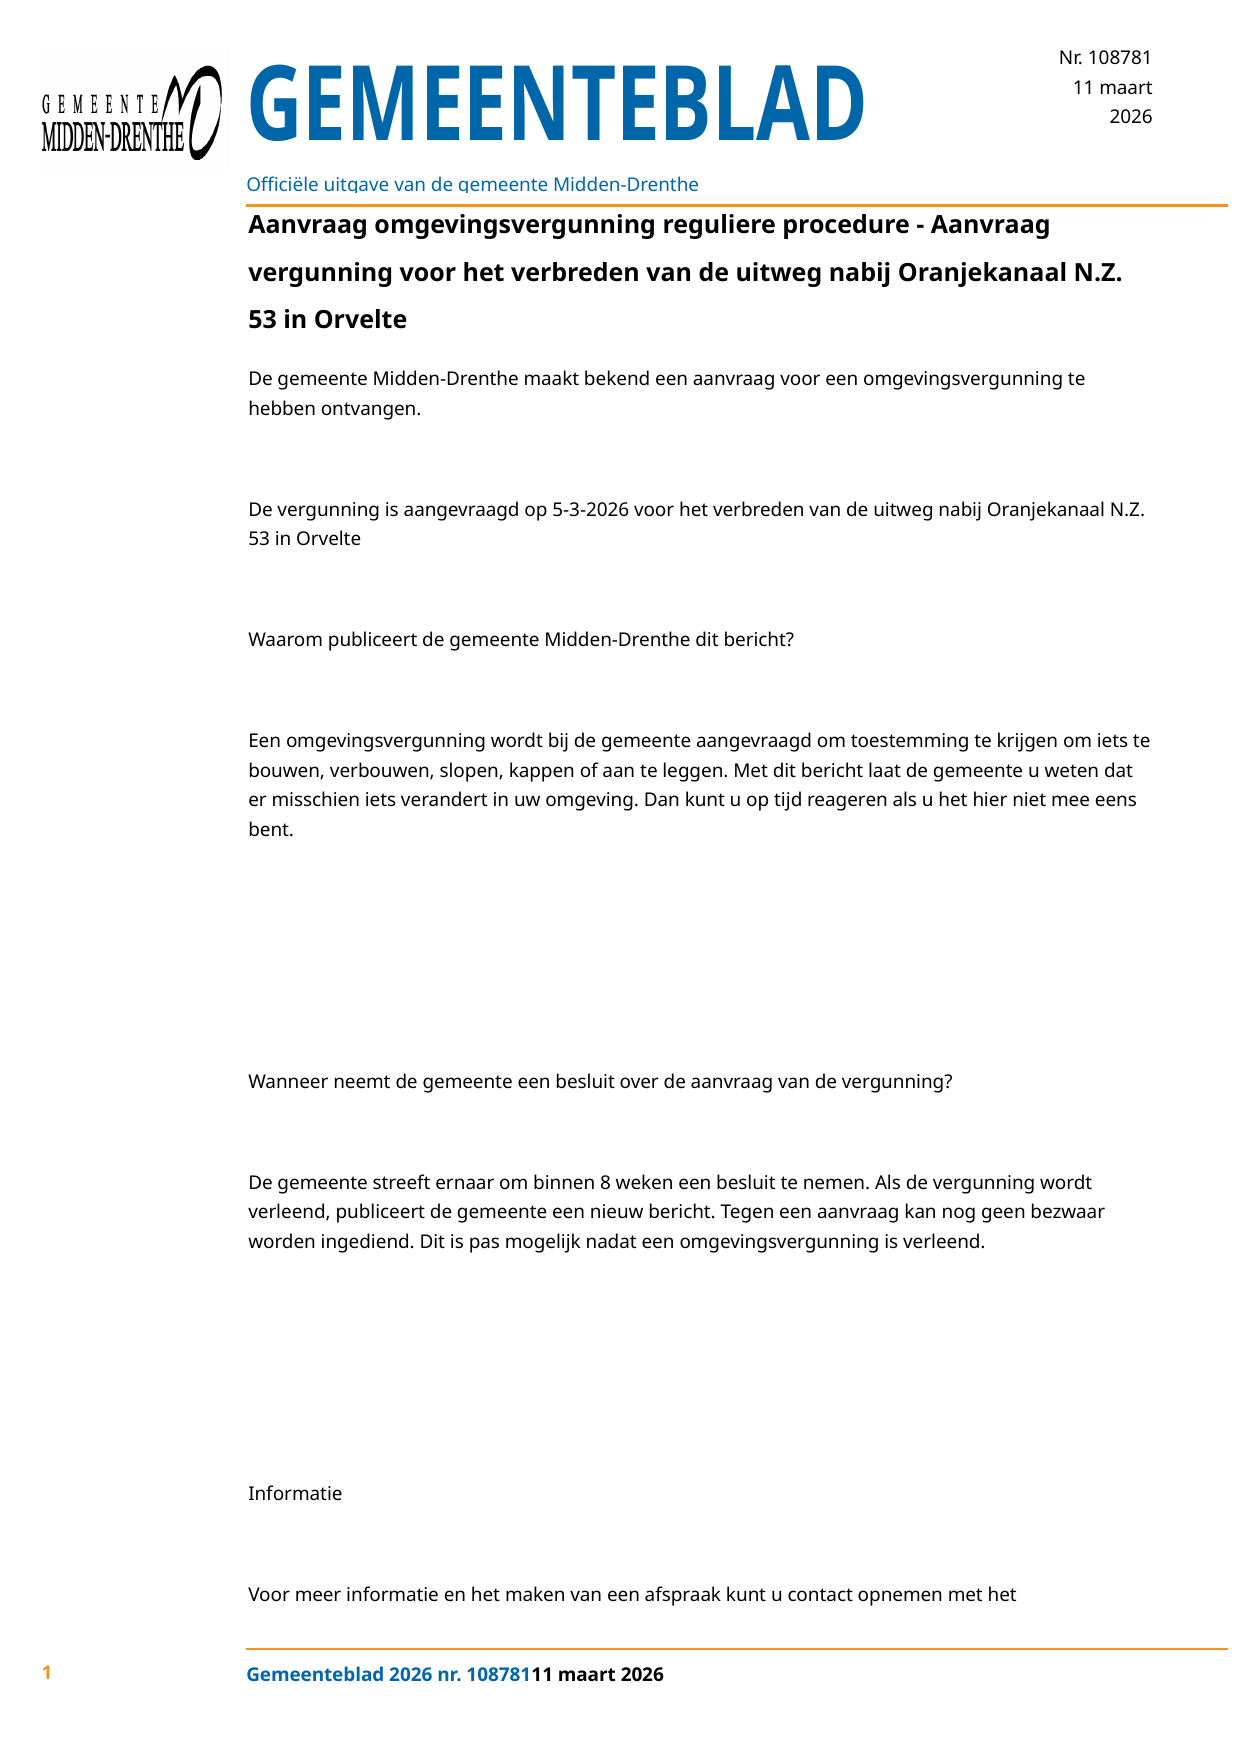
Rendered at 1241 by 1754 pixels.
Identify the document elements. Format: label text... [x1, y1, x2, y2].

text Waarom publiceert de gemeente Midden-Drenthe dit bericht? [248, 626, 1152, 652]
text Een omgevingsvergunning wordt bij de gemeente aangevraagd om toestemming te krijgen om iets te bouwen, verbouwen, slopen, kappen of aan te leggen. Met dit bericht laat de gemeente u weten dat er misschien iets verandert in uw omgeving. Dan kunt u op tijd reageren als u het hier niet mee eens bent. [248, 727, 1152, 842]
text De vergunning is aangevraagd op 5-3-2026 voor het verbreden van de uitweg nabij Oranjekanaal N.Z. 53 in Orvelte [248, 496, 1152, 551]
text Aanvraag omgevingsvergunning reguliere procedure - Aanvraag vergunning voor het verbreden van de uitweg nabij Oranjekanaal N.Z. 53 in Orvelte [248, 207, 1152, 336]
text Voor meer informatie en het maken van een afspraak kunt u contact opnemen met het [248, 1581, 1152, 1607]
text De gemeente Midden-Drenthe maakt bekend een aanvraag voor een omgevingsvergunning te hebben ontvangen. [248, 366, 1152, 421]
text Informatie [248, 1480, 1152, 1506]
text Wanneer neemt de gemeente een besluit over de aanvraag van de vergunning? [248, 1068, 1152, 1094]
text De gemeente streeft ernaar om binnen 8 weken een besluit te nemen. Als de vergunning wordt verleend, publiceert de gemeente een nieuw bericht. Tegen een aanvraag kan nog geen bezwaar worden ingediend. Dit is pas mogelijk nadat een omgevingsvergunning is verleend. [248, 1169, 1152, 1254]
picture [41, 47, 231, 172]
